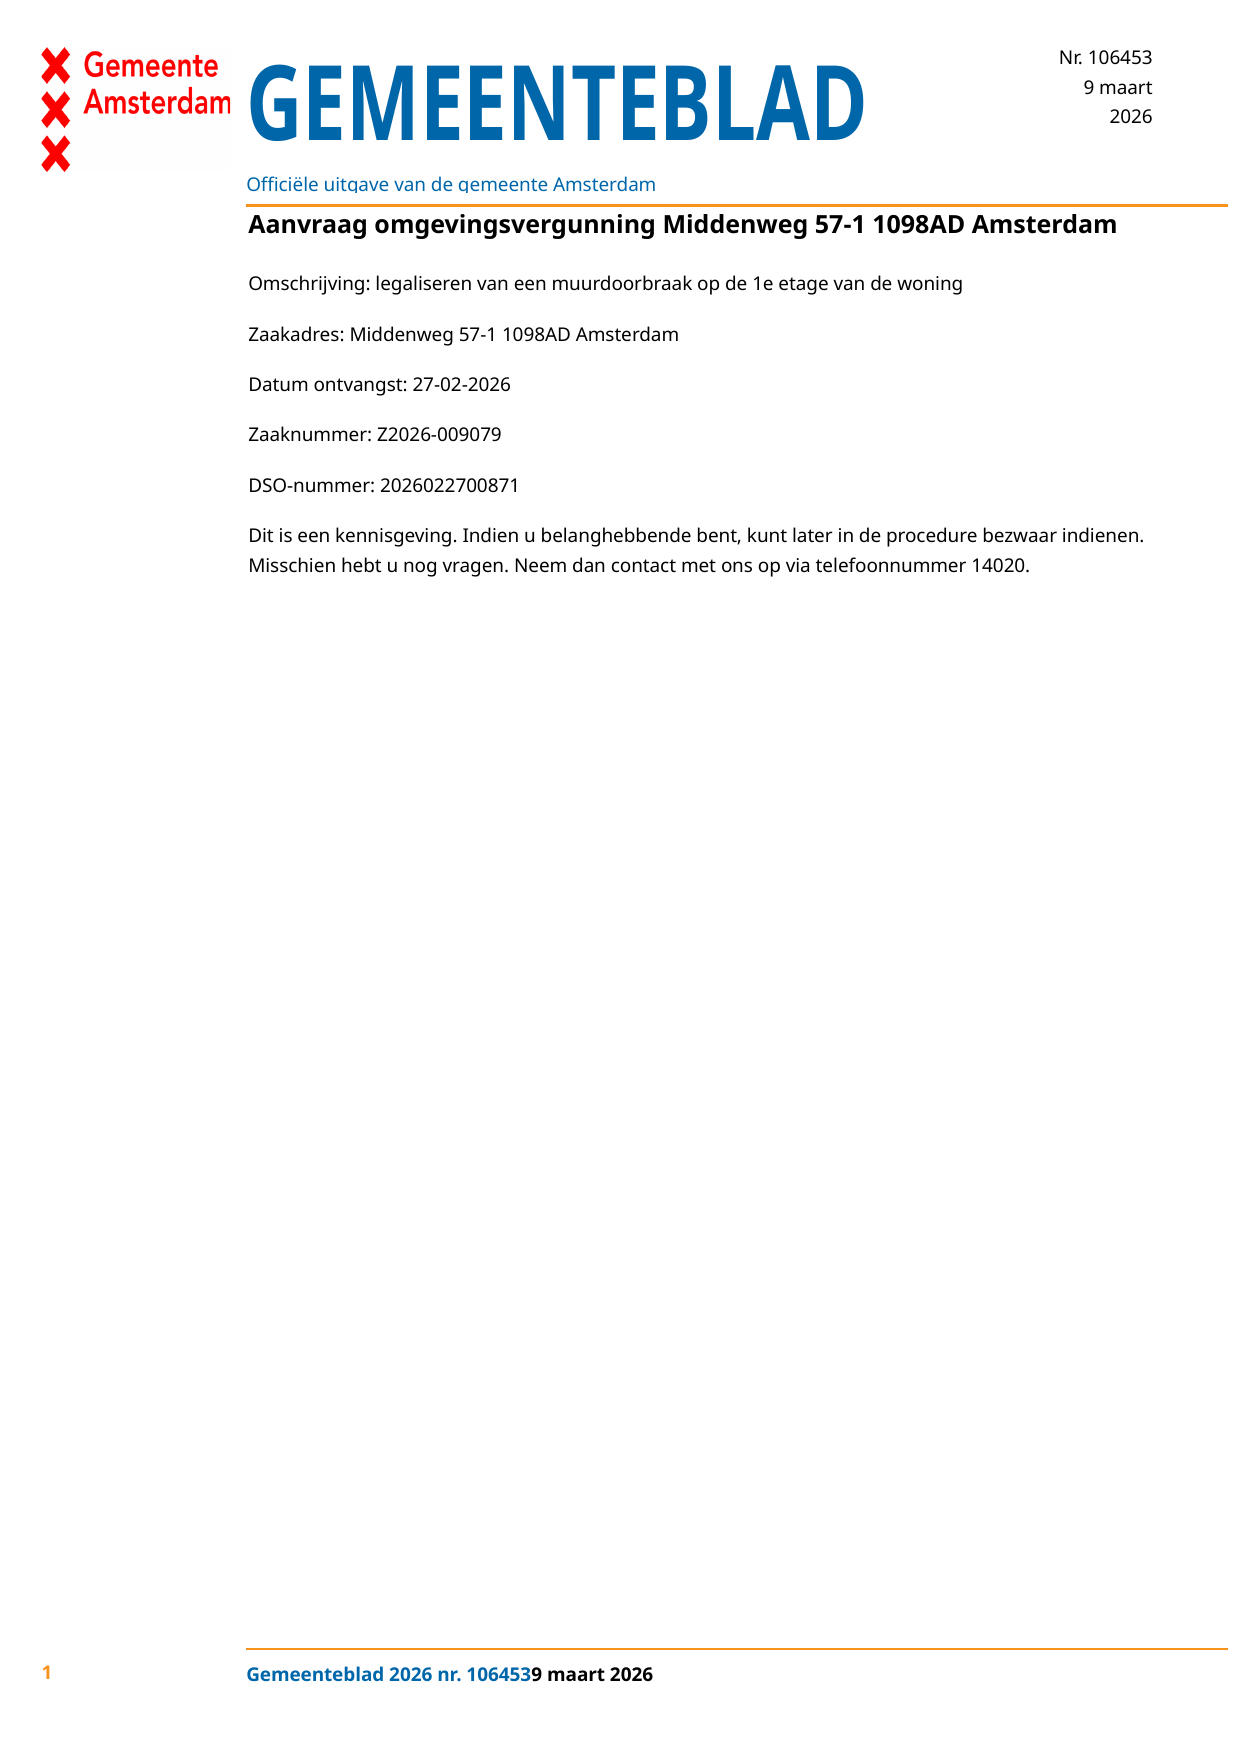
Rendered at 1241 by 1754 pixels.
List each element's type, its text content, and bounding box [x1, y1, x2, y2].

text Dit is een kennisgeving. Indien u belanghebbende bent, kunt later in de procedure bezwaar indienen. Misschien hebt u nog vragen. Neem dan contact met ons op via telefoonnummer 14020. [248, 522, 1152, 578]
text Omschrijving: legaliseren van een muurdoorbraak op de 1e etage van de woning [248, 270, 1152, 296]
text DSO-nummer: 2026022700871 [248, 472, 1152, 498]
text Aanvraag omgevingsvergunning Middenweg 57-1 1098AD Amsterdam [248, 207, 1152, 241]
picture [41, 47, 231, 172]
text Datum ontvangst: 27-02-2026 [248, 371, 1152, 397]
text Zaaknummer: Z2026-009079 [248, 422, 1152, 447]
text Zaakadres: Middenweg 57-1 1098AD Amsterdam [248, 321, 1152, 346]
